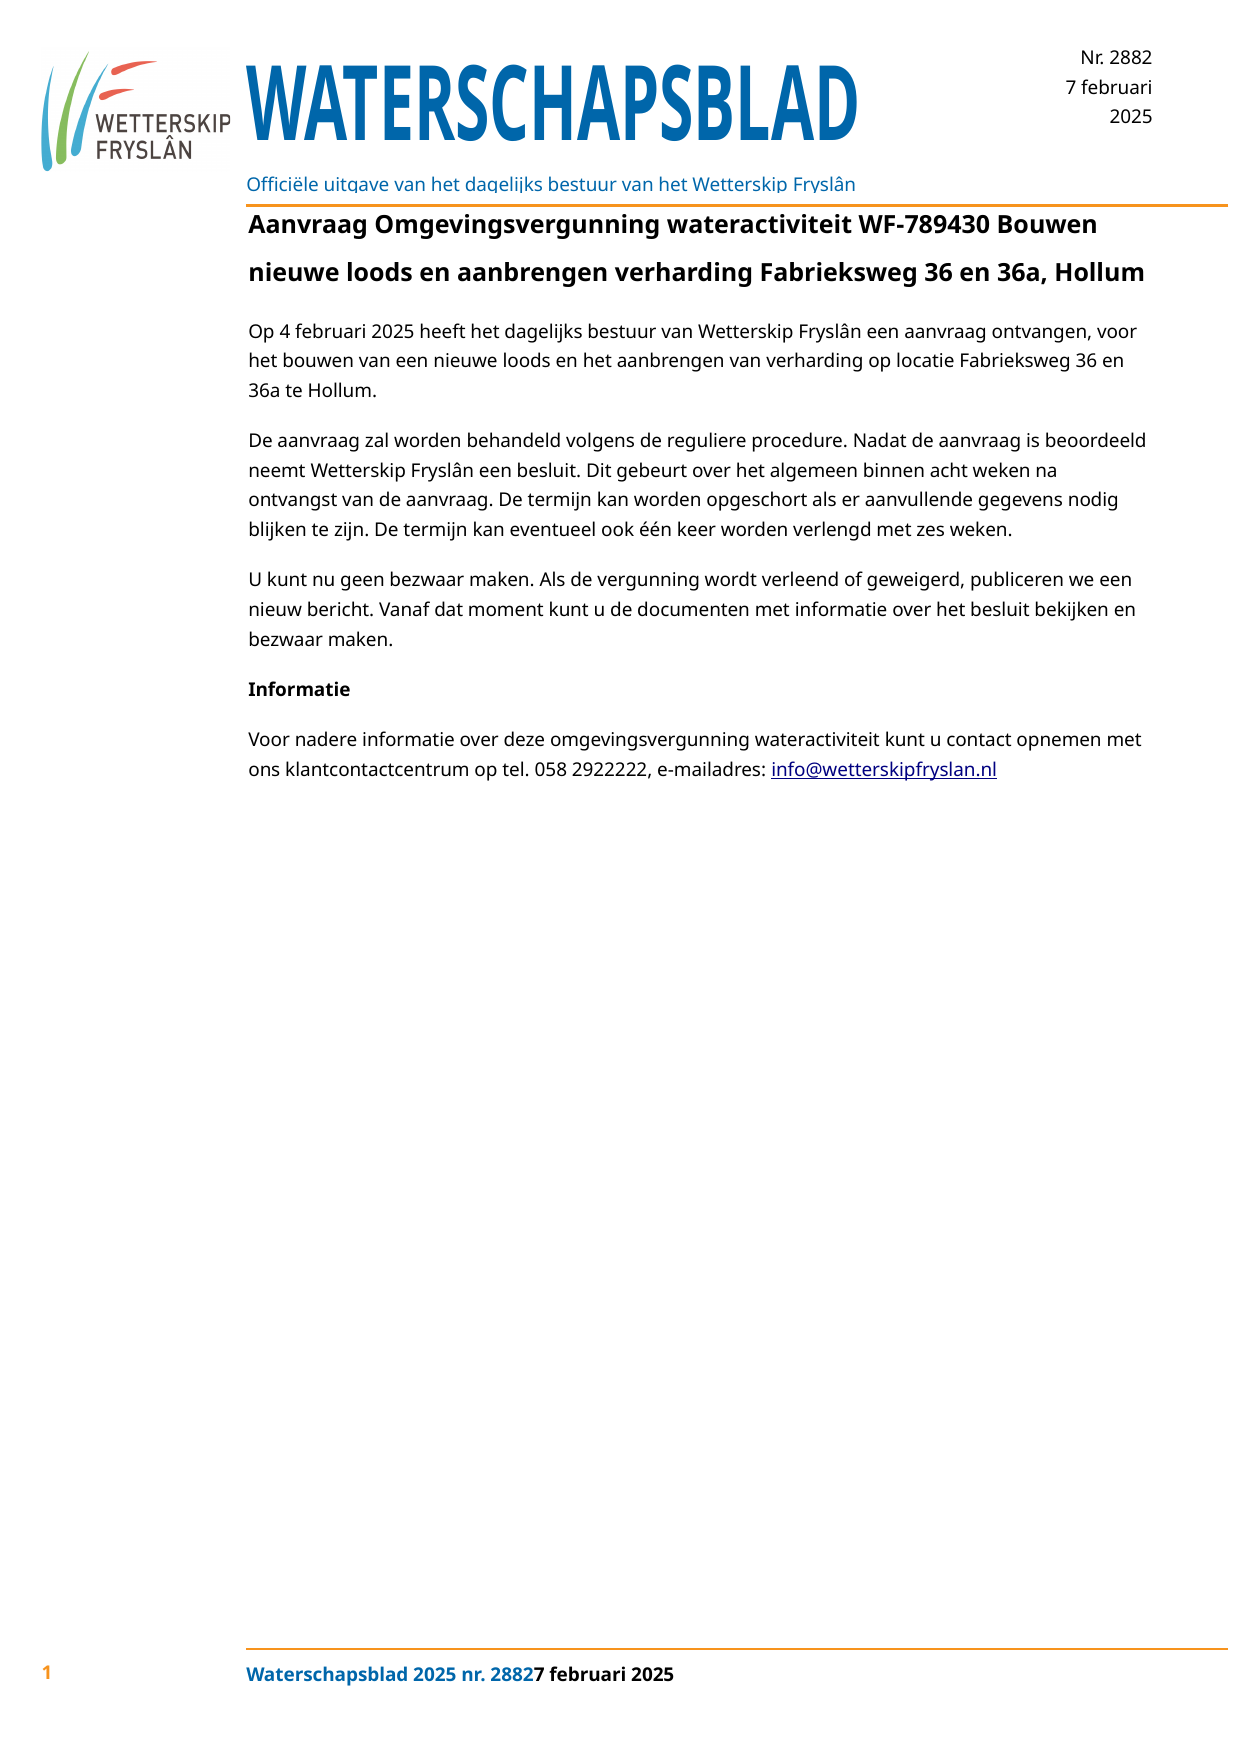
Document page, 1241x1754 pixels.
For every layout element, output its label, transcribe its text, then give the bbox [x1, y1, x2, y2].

text De aanvraag zal worden behandeld volgens de reguliere procedure. Nadat de aanvraag is beoordeeld neemt Wetterskip Fryslân een besluit. Dit gebeurt over het algemeen binnen acht weken na ontvangst van de aanvraag. De termijn kan worden opgeschort als er aanvullende gegevens nodig blijken te zijn. De termijn kan eventueel ook één keer worden verlengd met zes weken. [248, 427, 1152, 542]
text Informatie [248, 676, 1152, 702]
text Op 4 februari 2025 heeft het dagelijks bestuur van Wetterskip Fryslân een aanvraag ontvangen, voor het bouwen van een nieuwe loods en het aanbrengen van verharding op locatie Fabrieksweg 36 en 36a te Hollum. [248, 318, 1152, 403]
picture [41, 47, 231, 172]
text U kunt nu geen bezwaar maken. Als de vergunning wordt verleend of geweigerd, publiceren we een nieuw bericht. Vanaf dat moment kunt u de documenten met informatie over het besluit bekijken en bezwaar maken. [248, 567, 1152, 652]
text Aanvraag Omgevingsvergunning wateractiviteit WF-789430 Bouwen nieuwe loods en aanbrengen verharding Fabrieksweg 36 en 36a, Hollum [248, 207, 1152, 288]
text Voor nadere informatie over deze omgevingsvergunning wateractiviteit kunt u contact opnemen met ons klantcontactcentrum op tel. 058 2922222, e-mailadres: info@wetterskipfryslan.nl [248, 727, 1152, 782]
